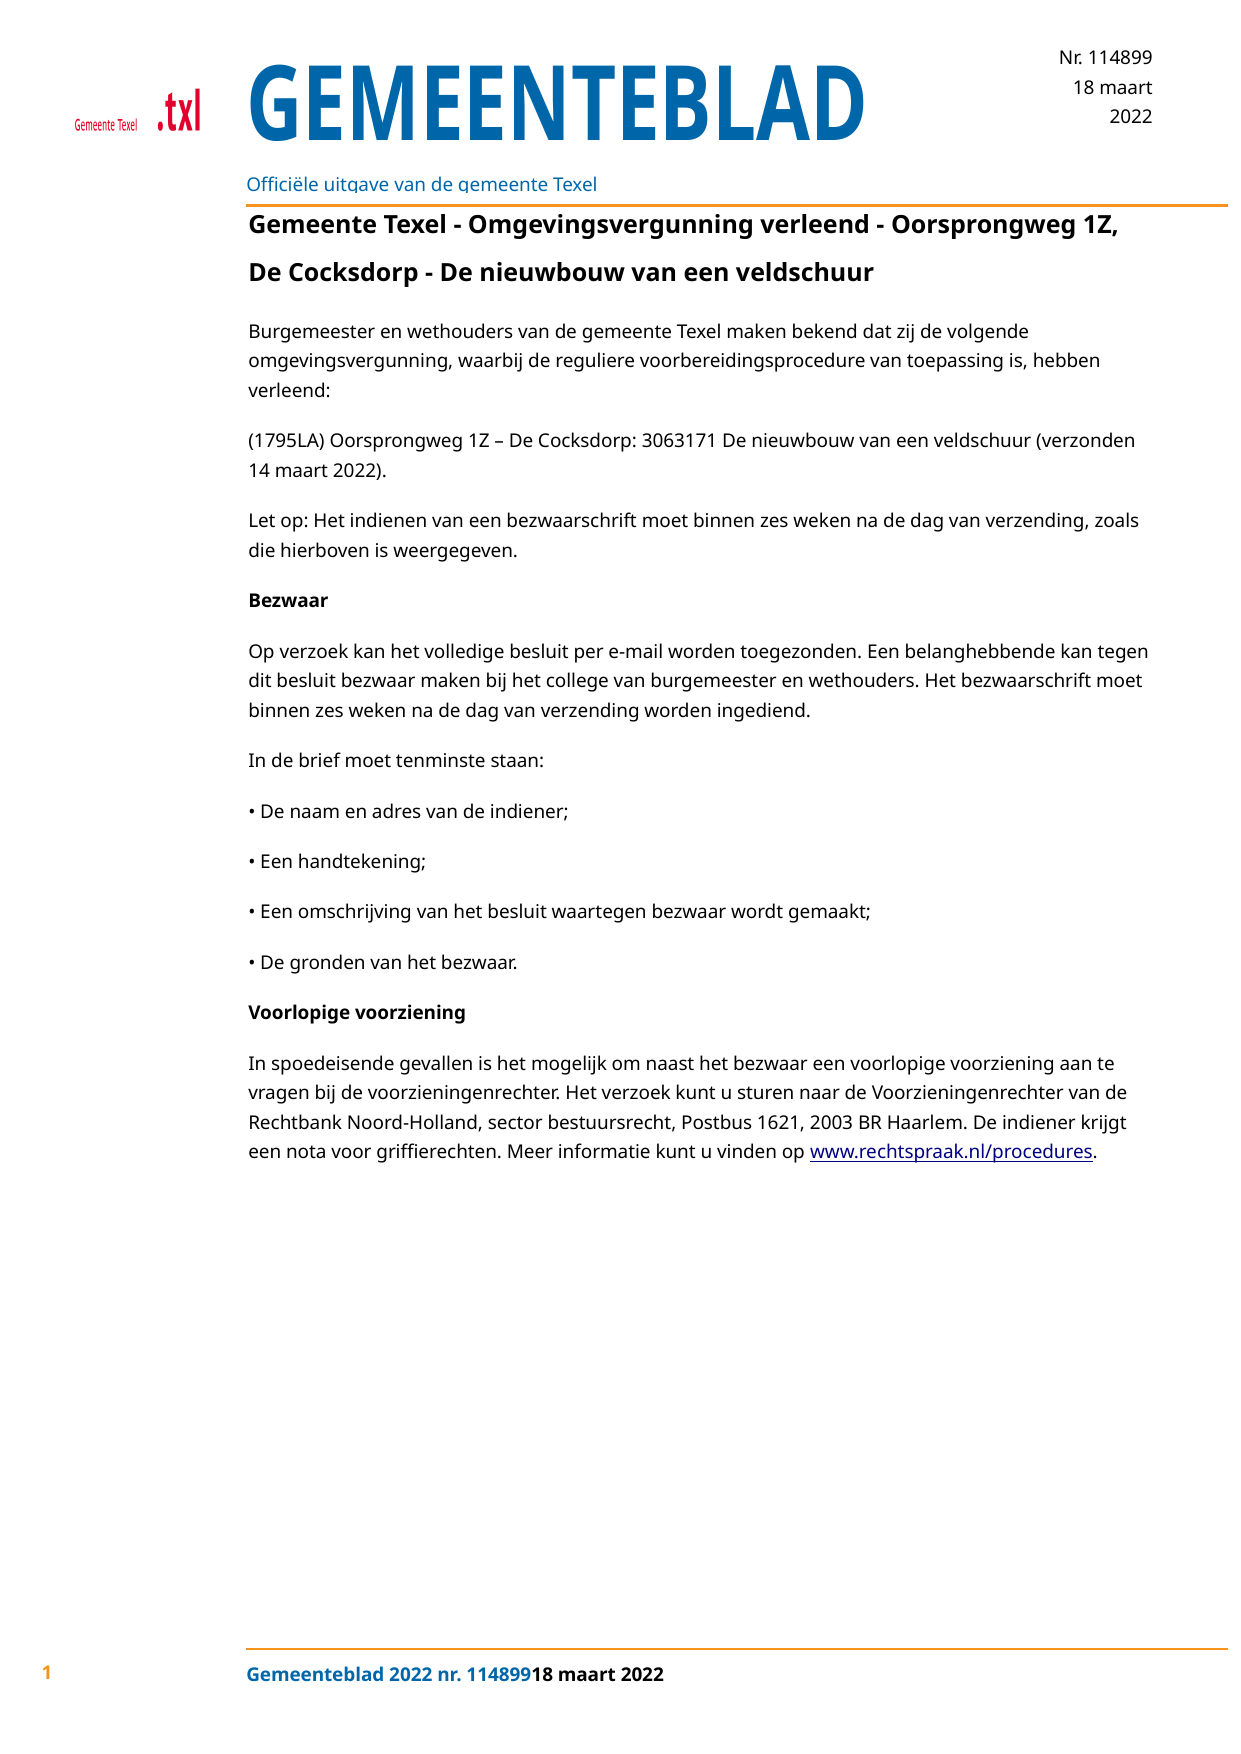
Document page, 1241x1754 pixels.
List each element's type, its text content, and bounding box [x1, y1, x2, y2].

text Let op: Het indienen van een bezwaarschrift moet binnen zes weken na de dag van verzending, zoals die hierboven is weergegeven. [248, 507, 1152, 563]
text (1795LA) Oorsprongweg 1Z – De Cocksdorp: 3063171 De nieuwbouw van een veldschuur (verzonden 14 maart 2022). [248, 427, 1152, 483]
picture [41, 47, 231, 172]
text Op verzoek kan het volledige besluit per e-mail worden toegezonden. Een belanghebbende kan tegen dit besluit bezwaar maken bij het college van burgemeester en wethouders. Het bezwaarschrift moet binnen zes weken na de dag van verzending worden ingediend. [248, 638, 1152, 723]
text In de brief moet tenminste staan: [248, 747, 1152, 773]
text • Een omschrijving van het besluit waartegen bezwaar wordt gemaakt; [248, 899, 1152, 924]
text • De gronden van het bezwaar. [248, 949, 1152, 975]
text Voorlopige voorziening [248, 999, 1152, 1025]
text Burgemeester en wethouders van de gemeente Texel maken bekend dat zij de volgende omgevingsvergunning, waarbij de reguliere voorbereidingsprocedure van toepassing is, hebben verleend: [248, 318, 1152, 403]
text Bezwaar [248, 587, 1152, 613]
text • Een handtekening; [248, 848, 1152, 874]
text • De naam en adres van de indiener; [248, 798, 1152, 824]
text In spoedeisende gevallen is het mogelijk om naast het bezwaar een voorlopige voorziening aan te vragen bij de voorzieningenrechter. Het verzoek kunt u sturen naar de Voorzieningenrechter van de Rechtbank Noord-Holland, sector bestuursrecht, Postbus 1621, 2003 BR Haarlem. De indiener krijgt een nota voor griffierechten. Meer informatie kunt u vinden op www.rechtspraak.nl/procedures. [248, 1050, 1152, 1164]
text Gemeente Texel - Omgevingsvergunning verleend - Oorsprongweg 1Z, De Cocksdorp - De nieuwbouw van een veldschuur [248, 207, 1152, 288]
